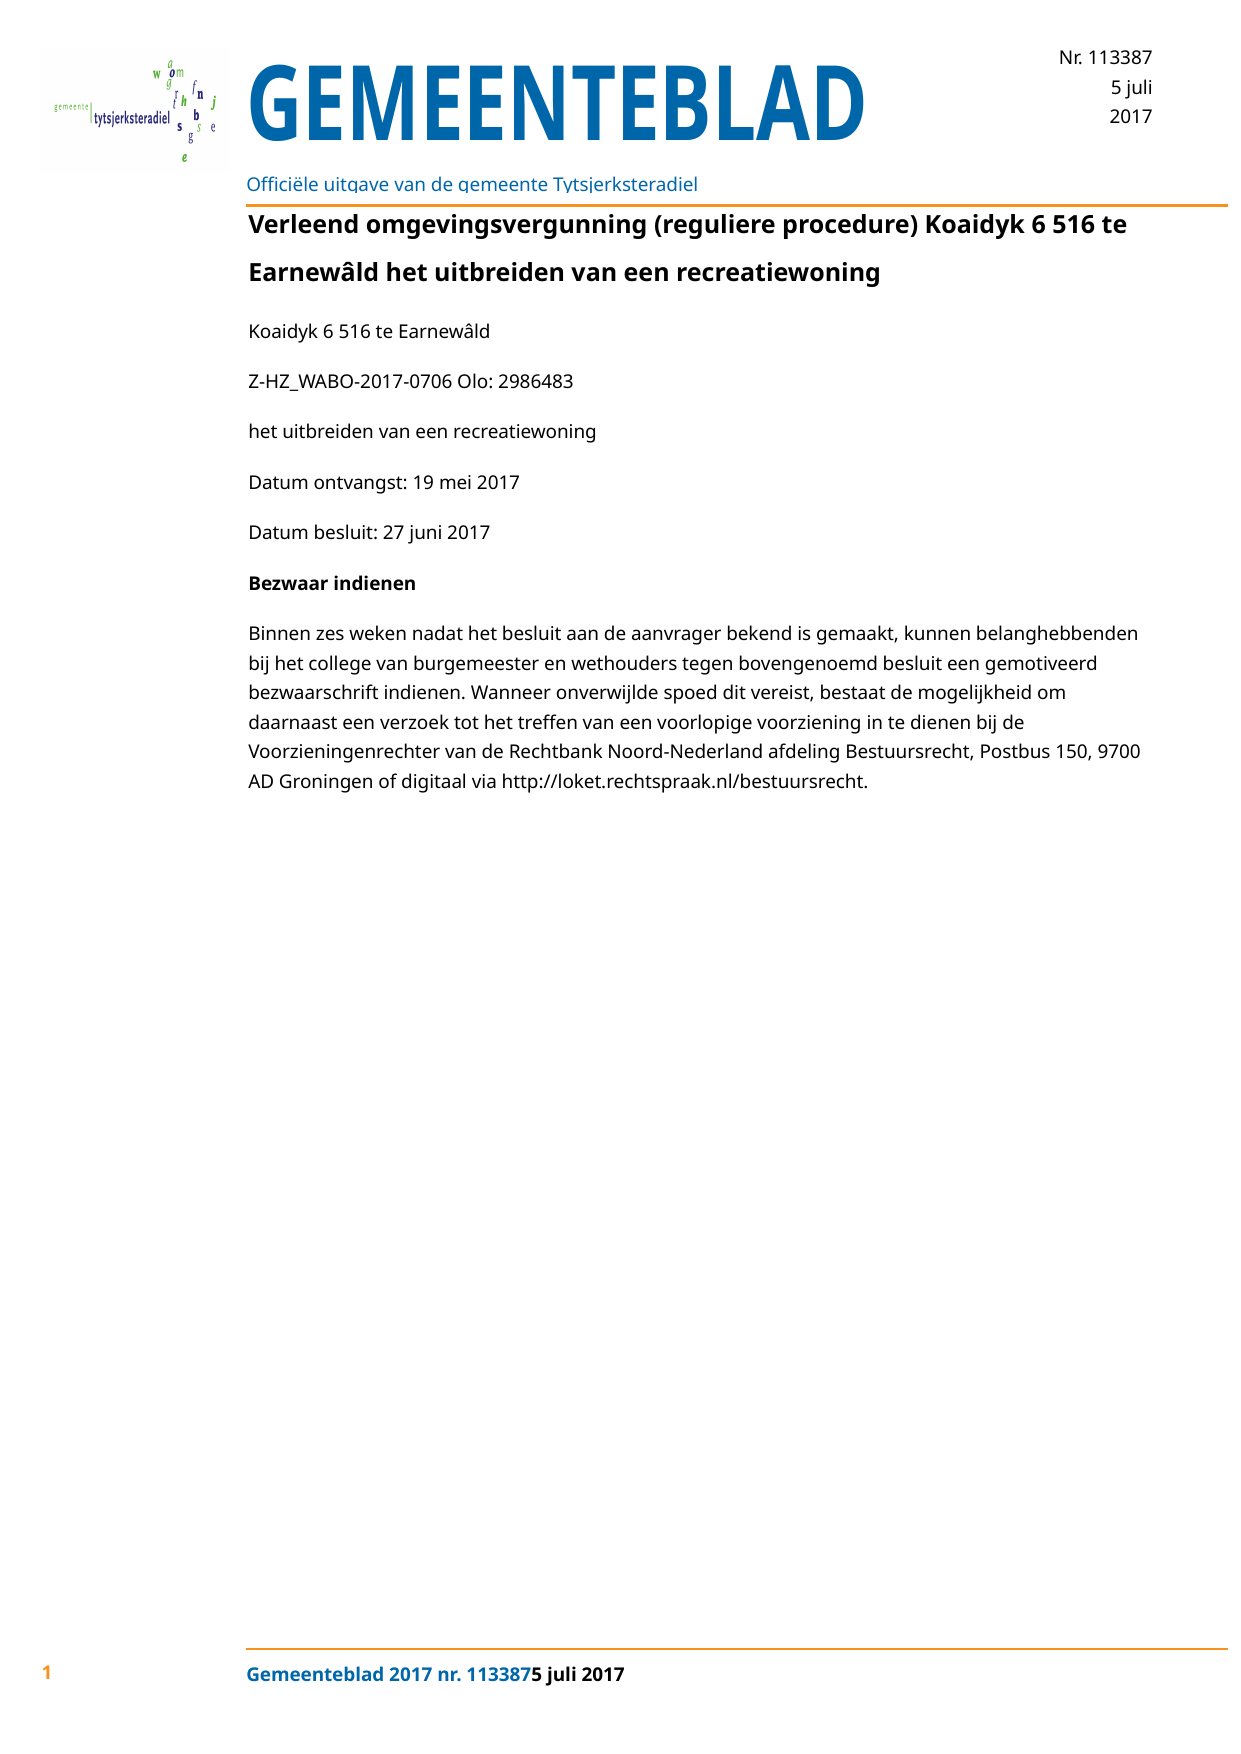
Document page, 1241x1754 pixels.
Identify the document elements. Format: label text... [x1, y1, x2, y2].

text Binnen zes weken nadat het besluit aan de aanvrager bekend is gemaakt, kunnen belanghebbenden bij het college van burgemeester en wethouders tegen bovengenoemd besluit een gemotiveerd bezwaarschrift indienen. Wanneer onverwijlde spoed dit vereist, bestaat de mogelijkheid om daarnaast een verzoek tot het treffen van een voorlopige voorziening in te dienen bij de Voorzieningenrechter van de Rechtbank Noord-Nederland afdeling Bestuursrecht, Postbus 150, 9700 AD Groningen of digitaal via http://loket.rechtspraak.nl/bestuursrecht. [248, 620, 1152, 794]
text Z-HZ_WABO-2017-0706 Olo: 2986483 [248, 368, 1152, 394]
text Verleend omgevingsvergunning (reguliere procedure) Koaidyk 6 516 te Earnewâld het uitbreiden van een recreatiewoning [248, 207, 1152, 288]
text Datum ontvangst: 19 mei 2017 [248, 469, 1152, 495]
text Datum besluit: 27 juni 2017 [248, 519, 1152, 545]
text Bezwaar indienen [248, 570, 1152, 596]
picture [41, 47, 231, 172]
text het uitbreiden van een recreatiewoning [248, 419, 1152, 444]
text Koaidyk 6 516 te Earnewâld [248, 318, 1152, 344]
